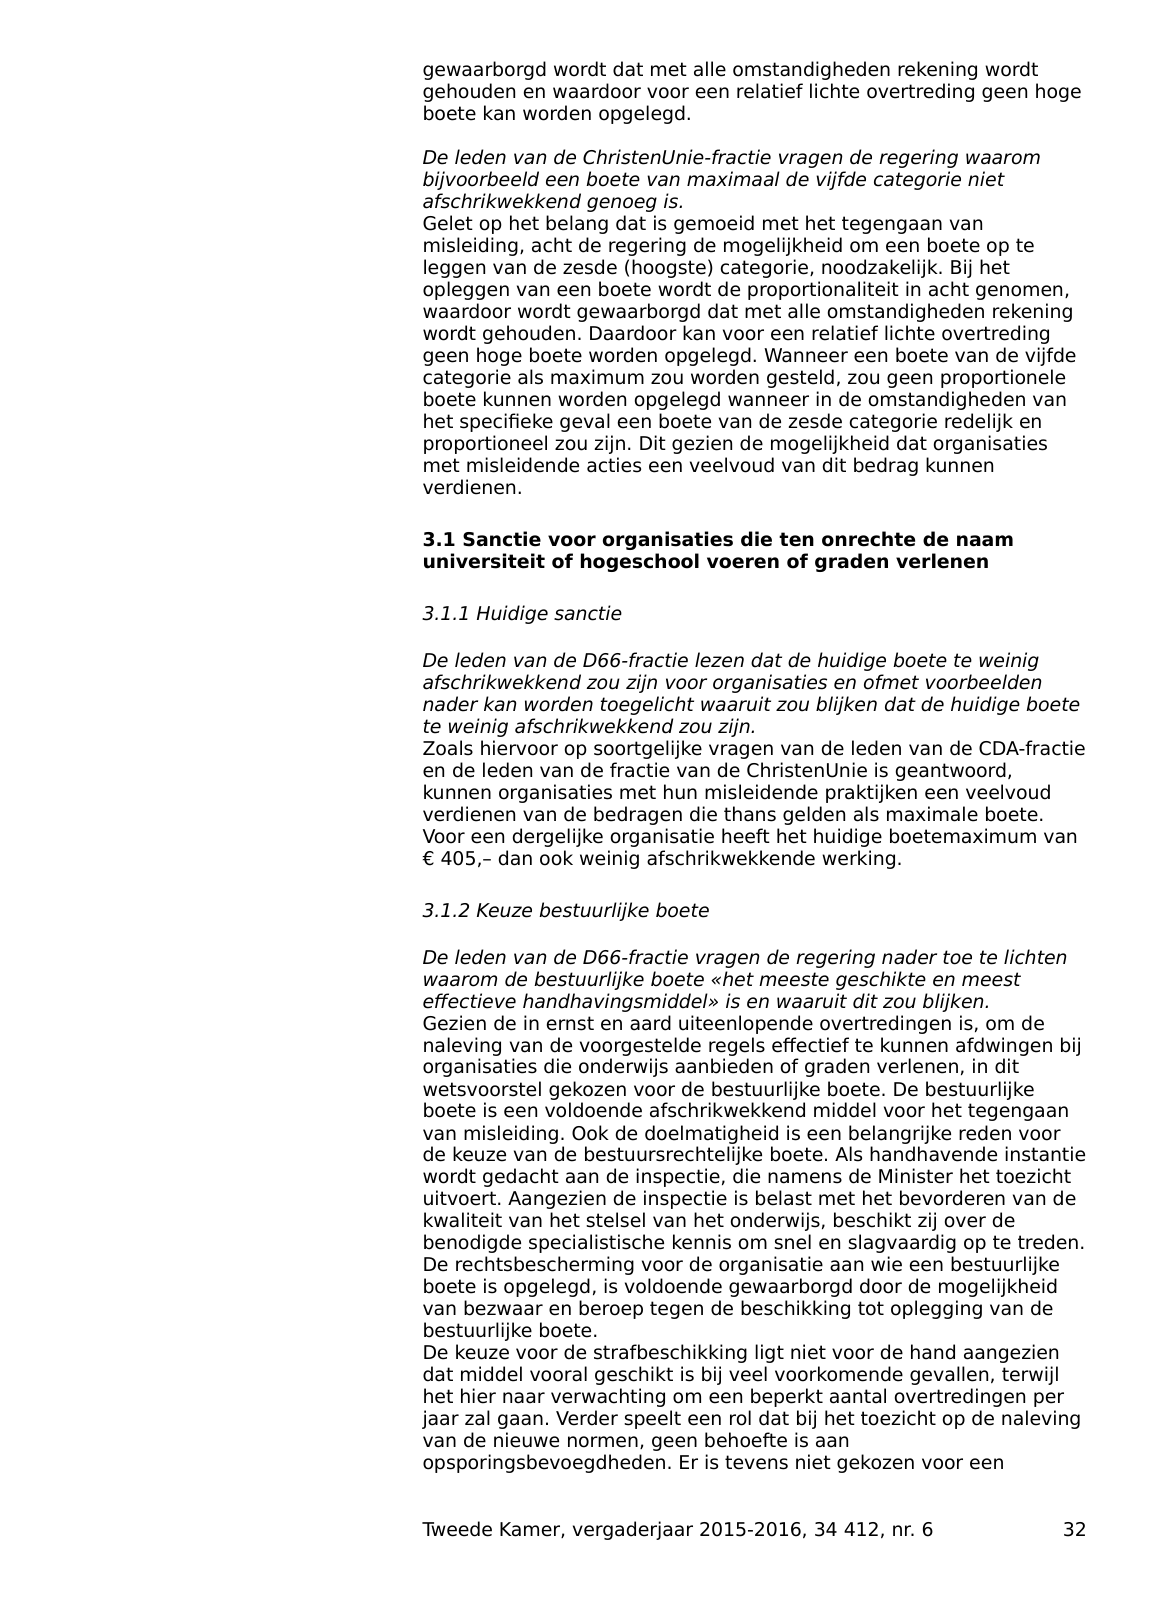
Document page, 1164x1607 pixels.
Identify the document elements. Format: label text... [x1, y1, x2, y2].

subtitle 3.1.2 Keuze bestuurlijke boete [422, 899, 1087, 922]
text De leden van de D66-fractie vragen de regering nader toe te lichten waarom de bestuurlijke boete «het meeste geschikte en meest effectieve handhavingsmiddel» is en waaruit dit zou blijken. [422, 947, 1087, 1012]
text De leden van de D66-fractie lezen dat de huidige boete te weinig afschrikwekkend zou zijn voor organisaties en ofmet voorbeelden nader kan worden toegelicht waaruit zou blijken dat de huidige boete te weinig afschrikwekkend zou zijn. [422, 650, 1087, 738]
text Gezien de in ernst en aard uiteenlopende overtredingen is, om de naleving van de voorgestelde regels effectief te kunnen afdwingen bij organisaties die onderwijs aanbieden of graden verlenen, in dit wetsvoorstel gekozen voor de bestuurlijke boete. De bestuurlijke boete is een voldoende afschrikwekkend middel voor het tegengaan van misleiding. Ook de doelmatigheid is een belangrijke reden voor de keuze van de bestuursrechtelijke boete. Als handhavende instantie wordt gedacht aan de inspectie, die namens de Minister het toezicht uitvoert. Aangezien de inspectie is belast met het bevorderen van de kwaliteit van het stelsel van het onderwijs, beschikt zij over de benodigde specialistische kennis om snel en slagvaardig op te treden. De rechtsbescherming voor de organisatie aan wie een bestuurlijke boete is opgelegd, is voldoende gewaarborgd door de mogelijkheid van bezwaar en beroep tegen de beschikking tot oplegging van de bestuurlijke boete. [422, 1012, 1087, 1342]
text Gelet op het belang dat is gemoeid met het tegengaan van misleiding, acht de regering de mogelijkheid om een boete op te leggen van de zesde (hoogste) categorie, noodzakelijk. Bij het opleggen van een boete wordt de proportionaliteit in acht genomen, waardoor wordt gewaarborgd dat met alle omstandigheden rekening wordt gehouden. Daardoor kan voor een relatief lichte overtreding geen hoge boete worden opgelegd. Wanneer een boete van de vijfde categorie als maximum zou worden gesteld, zou geen proportionele boete kunnen worden opgelegd wanneer in de omstandigheden van het specifieke geval een boete van de zesde categorie redelijk en proportioneel zou zijn. Dit gezien de mogelijkheid dat organisaties met misleidende acties een veelvoud van dit bedrag kunnen verdienen. [422, 213, 1087, 499]
text De keuze voor de strafbeschikking ligt niet voor de hand aangezien dat middel vooral geschikt is bij veel voorkomende gevallen, terwijl het hier naar verwachting om een beperkt aantal overtredingen per jaar zal gaan. Verder speelt een rol dat bij het toezicht op de naleving van de nieuwe normen, geen behoefte is aan opsporingsbevoegdheden. Er is tevens niet gekozen voor een [422, 1342, 1087, 1474]
subtitle 3.1 Sanctie voor organisaties die ten onrechte de naam universiteit of hogeschool voeren of graden verlenen [422, 529, 1087, 573]
subtitle 3.1.1 Huidige sanctie [422, 603, 1087, 625]
text Zoals hiervoor op soortgelijke vragen van de leden van de CDA-fractie en de leden van de fractie van de ChristenUnie is geantwoord, kunnen organisaties met hun misleidende praktijken een veelvoud verdienen van de bedragen die thans gelden als maximale boete. Voor een dergelijke organisatie heeft het huidige boetemaximum van € 405,– dan ook weinig afschrikwekkende werking. [422, 738, 1087, 869]
text gewaarborgd wordt dat met alle omstandigheden rekening wordt gehouden en waardoor voor een relatief lichte overtreding geen hoge boete kan worden opgelegd. [422, 59, 1087, 125]
text De leden van de ChristenUnie-fractie vragen de regering waarom bijvoorbeeld een boete van maximaal de vijfde categorie niet afschrikwekkend genoeg is. [422, 147, 1087, 213]
